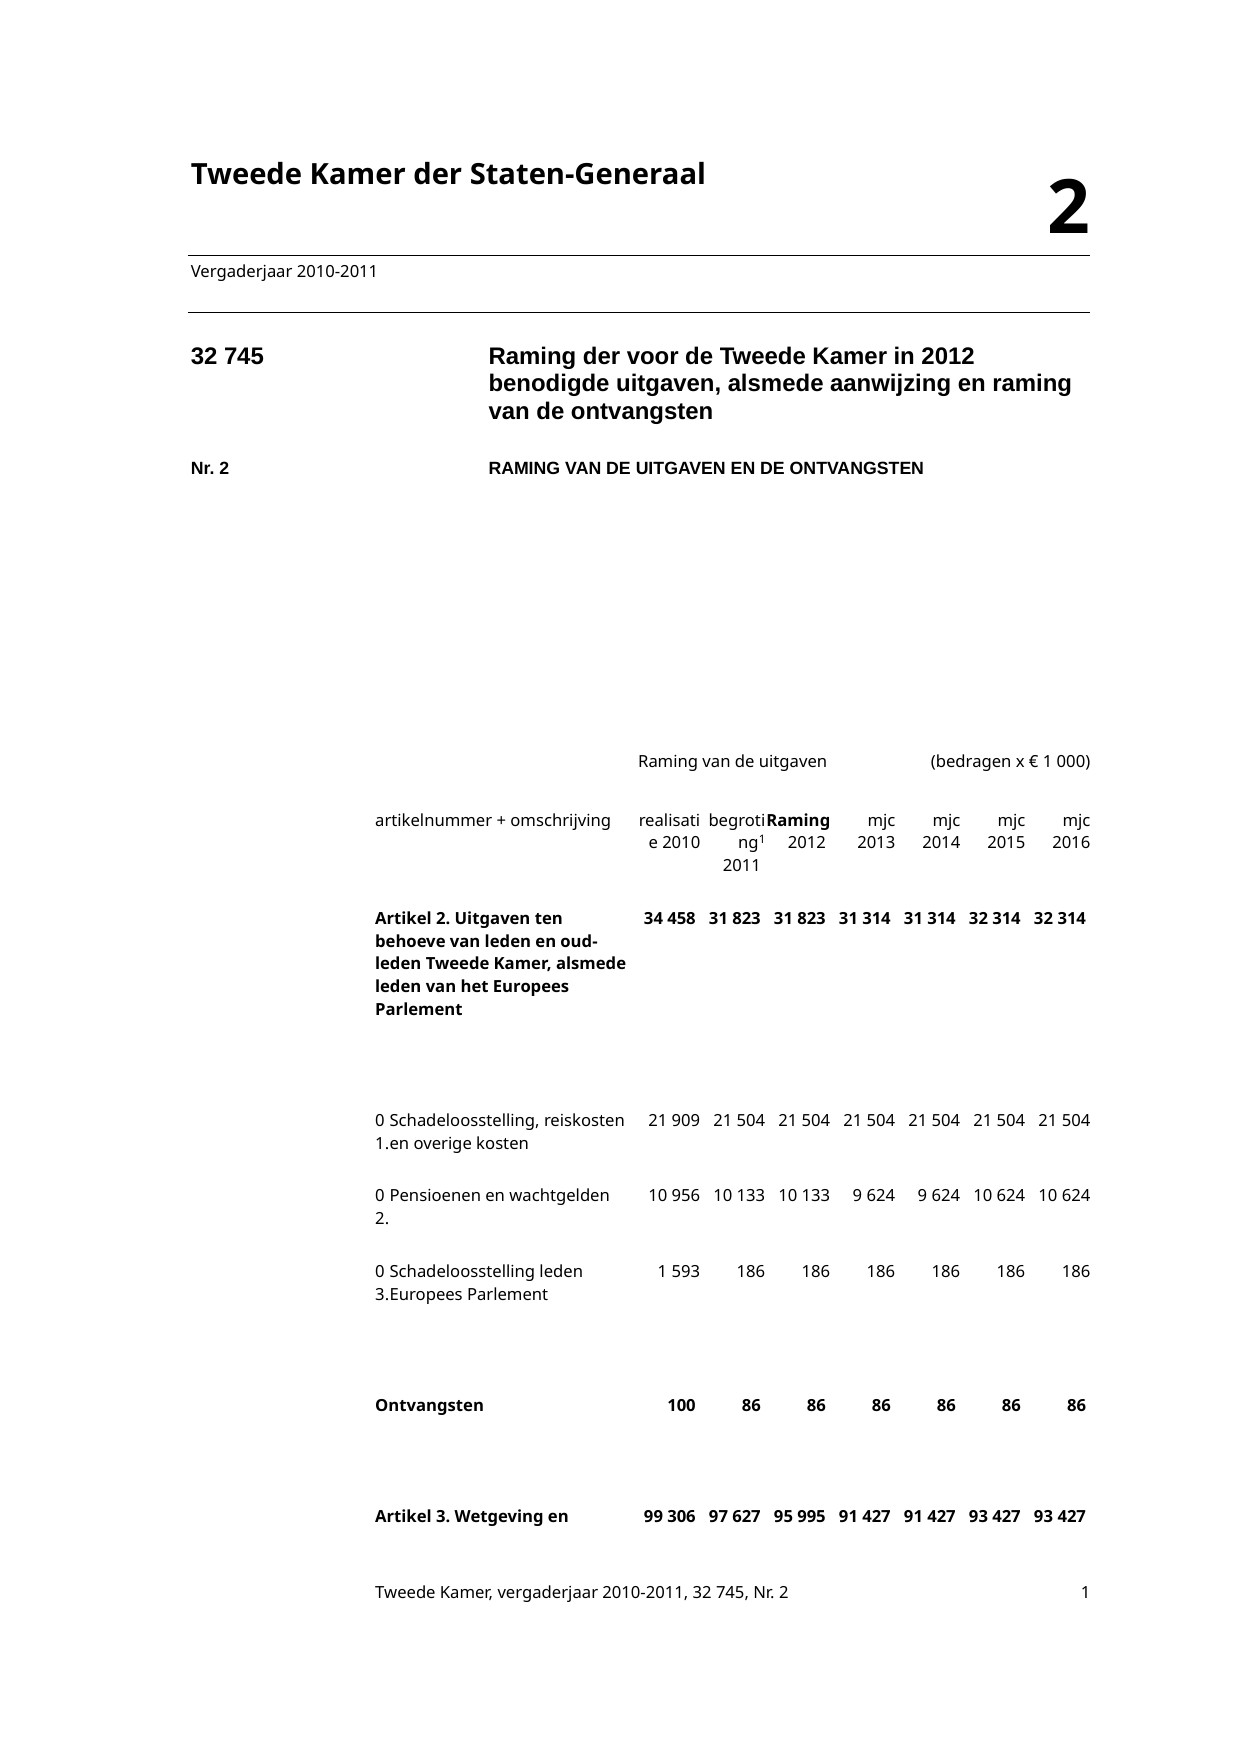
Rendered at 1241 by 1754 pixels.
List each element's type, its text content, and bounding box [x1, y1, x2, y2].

table_cell [765, 1446, 830, 1504]
table_cell realisatie 2010 [635, 809, 700, 907]
table_cell 10 624 [1025, 1184, 1090, 1259]
table_cell [375, 1335, 389, 1393]
table_cell 93 427 [1025, 1504, 1090, 1527]
table_cell Pensioenen en wachtgelden [389, 1184, 635, 1259]
table_cell [700, 1446, 765, 1504]
table_cell [700, 1335, 765, 1393]
table_cell 21 909 [635, 1109, 700, 1184]
table_cell [830, 1335, 895, 1393]
table_cell 100 [635, 1393, 700, 1446]
table_cell [375, 1050, 635, 1108]
table_cell 9 624 [830, 1184, 895, 1259]
table_cell [375, 1446, 635, 1504]
table_cell 86 [960, 1393, 1025, 1446]
table_cell [1025, 1446, 1090, 1504]
table_cell [895, 1050, 960, 1108]
table_cell 99 306 [635, 1504, 700, 1527]
table_cell mjc 2016 [1025, 809, 1090, 907]
table_cell [830, 1050, 895, 1108]
table_cell 86 [1025, 1393, 1090, 1446]
table_cell 32 745 [188, 339, 485, 454]
table_header (bedragen x € 1 000) [830, 750, 1090, 808]
table_cell 86 [895, 1393, 960, 1446]
table_cell 10 956 [635, 1184, 700, 1259]
table_cell 91 427 [830, 1504, 895, 1527]
table_cell 31 823 [700, 907, 765, 1050]
table_cell RAMING VAN DE UITGAVEN EN DE ONTVANGSTEN [485, 455, 1090, 573]
table_cell [485, 313, 1090, 339]
table_cell mjc 2014 [895, 809, 960, 907]
table_cell 186 [830, 1259, 895, 1335]
table_cell Raming 2012 [765, 809, 830, 907]
table_cell 93 427 [960, 1504, 1025, 1527]
table_cell 21 504 [1025, 1109, 1090, 1184]
table_cell [635, 1335, 700, 1393]
table_header [375, 750, 635, 808]
table_cell 10 624 [960, 1184, 1025, 1259]
table_cell [830, 1446, 895, 1504]
table_cell 186 [765, 1259, 830, 1335]
table_cell 02. [375, 1184, 389, 1259]
table_cell [765, 1050, 830, 1108]
table_cell begroting1 2011 [700, 809, 765, 907]
table_cell 34 458 [635, 907, 700, 1050]
table_header 2 [910, 150, 1090, 255]
table_cell [1025, 1050, 1090, 1108]
table_cell mjc 2015 [960, 809, 1025, 907]
table_cell 10 133 [700, 1184, 765, 1259]
table_cell [485, 256, 1090, 312]
table_cell 86 [765, 1393, 830, 1446]
table_cell 21 504 [830, 1109, 895, 1184]
table_cell [1025, 1335, 1090, 1393]
table_cell 32 314 [960, 907, 1025, 1050]
table_cell [389, 1335, 635, 1393]
table_cell Ontvangsten [375, 1393, 635, 1446]
table_cell 1 593 [635, 1259, 700, 1335]
table_cell Nr. 2 [188, 455, 485, 573]
table_cell Vergaderjaar 2010-2011 [188, 256, 485, 312]
table_cell 32 314 [1025, 907, 1090, 1050]
table_cell 95 995 [765, 1504, 830, 1527]
table_cell [635, 1446, 700, 1504]
table_cell Artikel 2. Uitgaven ten behoeve van leden en oud-leden Tweede Kamer, alsmede leden van het Europees Parlement [375, 907, 635, 1050]
table_cell mjc 2013 [830, 809, 895, 907]
table_cell 10 133 [765, 1184, 830, 1259]
table_cell 21 504 [765, 1109, 830, 1184]
table_cell 186 [1025, 1259, 1090, 1335]
table_cell 03. [375, 1259, 389, 1335]
table_cell Schadeloosstelling, reiskosten en overige kosten [389, 1109, 635, 1184]
table_cell 21 504 [700, 1109, 765, 1184]
table_cell 186 [895, 1259, 960, 1335]
table_cell artikelnummer + omschrijving [375, 809, 635, 907]
table_cell [960, 1335, 1025, 1393]
table_cell 86 [700, 1393, 765, 1446]
table_cell 9 624 [895, 1184, 960, 1259]
table_cell 21 504 [960, 1109, 1025, 1184]
table_cell 31 314 [895, 907, 960, 1050]
table_cell 186 [960, 1259, 1025, 1335]
table_cell [960, 1446, 1025, 1504]
table_cell [895, 1335, 960, 1393]
table_cell 31 823 [765, 907, 830, 1050]
table_cell [895, 1446, 960, 1504]
table_cell [765, 1335, 830, 1393]
table_cell [700, 1050, 765, 1108]
table_cell 97 627 [700, 1504, 765, 1527]
table_cell [635, 1050, 700, 1108]
table_cell 31 314 [830, 907, 895, 1050]
table_cell 86 [830, 1393, 895, 1446]
table_cell Raming der voor de Tweede Kamer in 2012 benodigde uitgaven, alsmede aanwijzing en raming van de ontvangsten [485, 339, 1090, 454]
table_cell [960, 1050, 1025, 1108]
table_header Raming van de uitgaven [635, 750, 830, 808]
table_cell 21 504 [895, 1109, 960, 1184]
table_header Tweede Kamer der Staten-Generaal [188, 150, 909, 255]
table_cell 186 [700, 1259, 765, 1335]
table_cell 01. [375, 1109, 389, 1184]
table_cell 91 427 [895, 1504, 960, 1527]
table_cell Schadeloosstelling leden Europees Parlement [389, 1259, 635, 1335]
table_cell Artikel 3. Wetgeving en [375, 1504, 635, 1527]
table_cell [188, 313, 485, 339]
